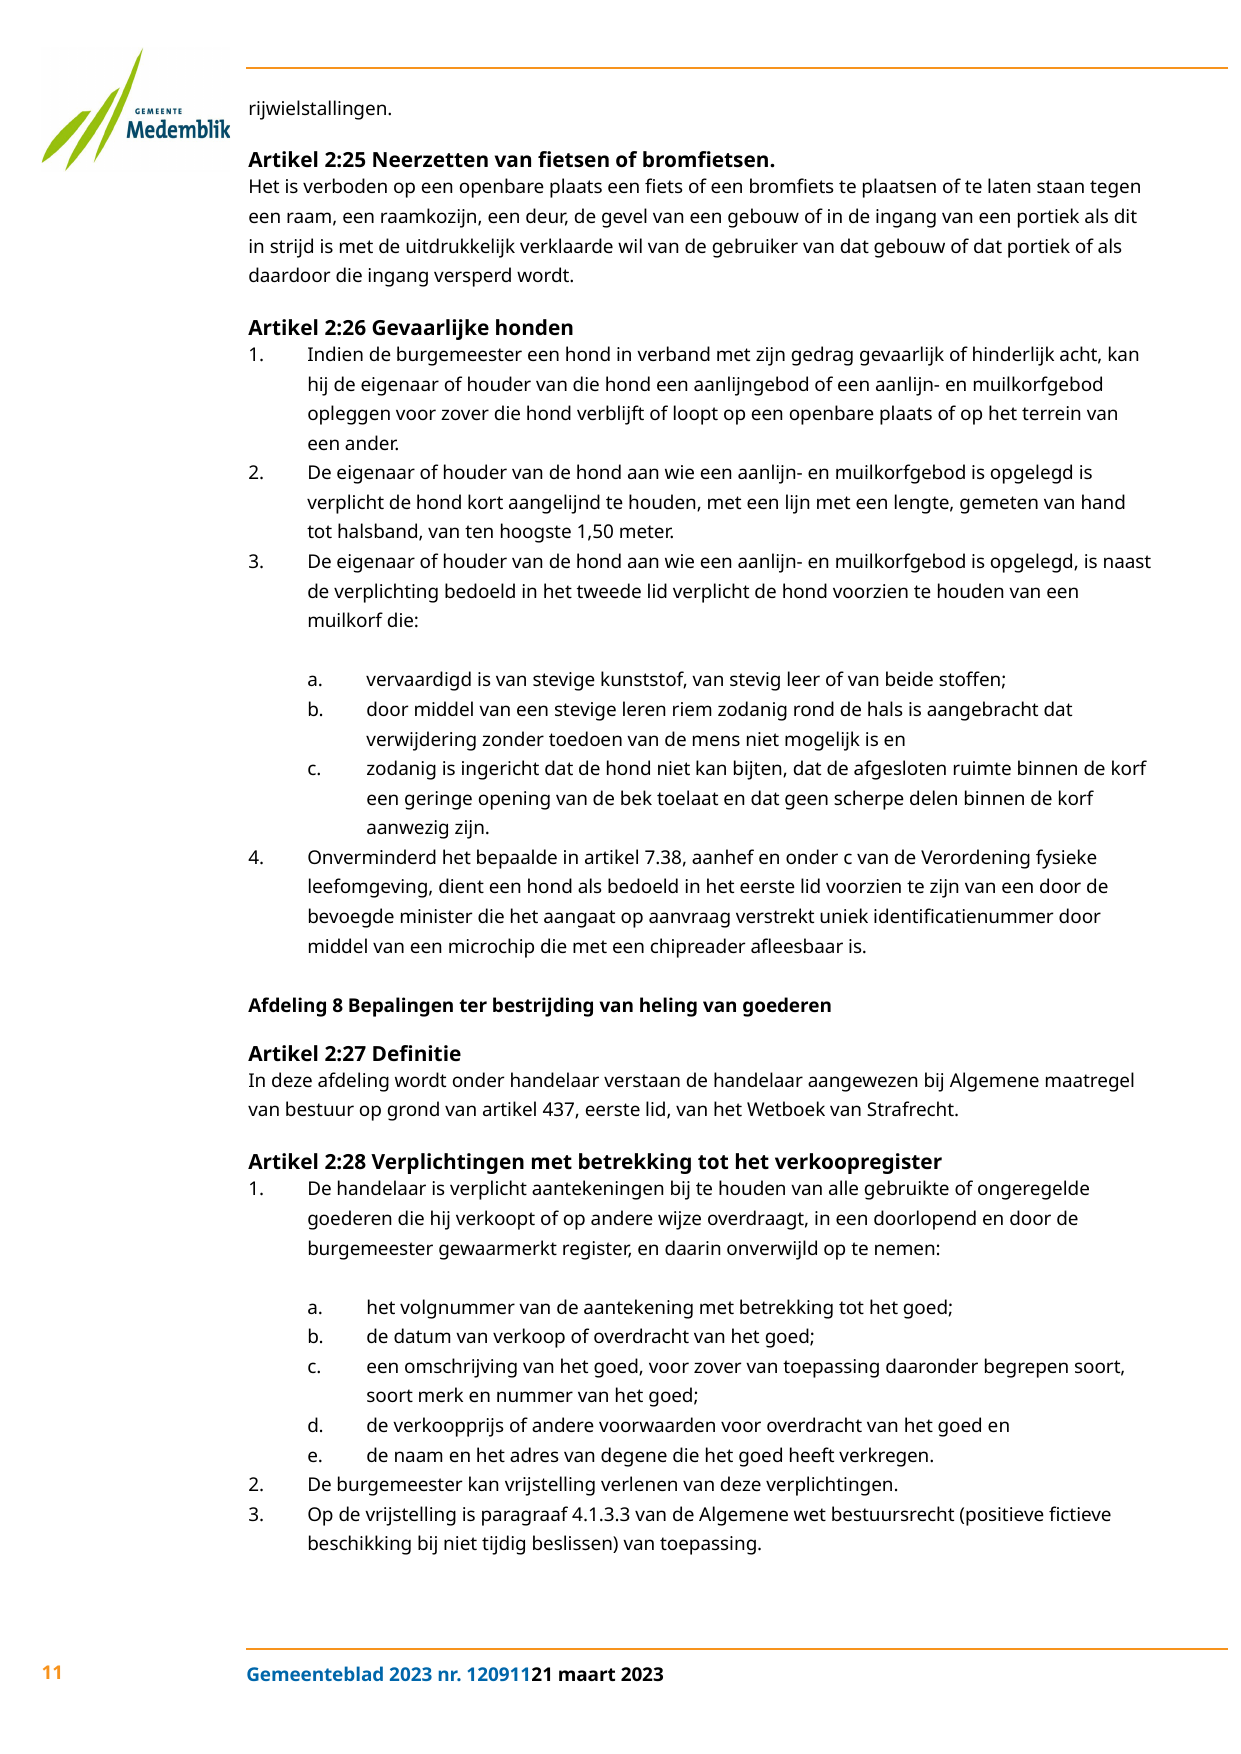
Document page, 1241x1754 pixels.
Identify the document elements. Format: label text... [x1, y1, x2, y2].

text rijwielstallingen. [248, 95, 1152, 121]
list De eigenaar of houder van de hond aan wie een aanlijn- en muilkorfgebod is opgelegd, is naast de verplichting bedoeld in het tweede lid verplicht de hond voorzien te houden van een muilkorf die: [248, 548, 1152, 633]
text Artikel 2:25 Neerzetten van fietsen of bromfietsen. [248, 145, 1152, 174]
list De handelaar is verplicht aantekeningen bij te houden van alle gebruikte of ongeregelde goederen die hij verkoopt of op andere wijze overdraagt, in een doorlopend en door de burgemeester gewaarmerkt register, en daarin onverwijld op te nemen: [248, 1176, 1152, 1260]
list de datum van verkoop of overdracht van het goed; [307, 1323, 1152, 1349]
list het volgnummer van de aantekening met betrekking tot het goed; [307, 1294, 1152, 1319]
list een omschrijving van het goed, voor zover van toepassing daaronder begrepen soort, soort merk en nummer van het goed; [307, 1353, 1152, 1408]
text In deze afdeling wordt onder handelaar verstaan de handelaar aangewezen bij Algemene maatregel van bestuur op grond van artikel 437, eerste lid, van het Wetboek van Strafrecht. [248, 1067, 1152, 1122]
list zodanig is ingericht dat de hond niet kan bijten, dat de afgesloten ruimte binnen de korf een geringe opening van de bek toelaat en dat geen scherpe delen binnen de korf aanwezig zijn. [307, 755, 1152, 840]
text Artikel 2:28 Verplichtingen met betrekking tot het verkoopregister [248, 1147, 1152, 1176]
text Artikel 2:26 Gevaarlijke honden [248, 313, 1152, 341]
list vervaardigd is van stevige kunststof, van stevig leer of van beide stoffen; [307, 667, 1152, 692]
text Het is verboden op een openbare plaats een fiets of een bromfiets te plaatsen of te laten staan tegen een raam, een raamkozijn, een deur, de gevel van een gebouw of in de ingang van een portiek als dit in strijd is met de uitdrukkelijk verklaarde wil van de gebruiker van dat gebouw of dat portiek of als daardoor die ingang versperd wordt. [248, 174, 1152, 288]
list De eigenaar of houder van de hond aan wie een aanlijn- en muilkorfgebod is opgelegd is verplicht de hond kort aangelijnd te houden, met een lijn met een lengte, gemeten van hand tot halsband, van ten hoogste 1,50 meter. [248, 459, 1152, 544]
list Onverminderd het bepaalde in artikel 7.38, aanhef en onder c van de Verordening fysieke leefomgeving, dient een hond als bedoeld in het eerste lid voorzien te zijn van een door de bevoegde minister die het aangaat op aanvraag verstrekt uniek identificatienummer door middel van een microchip die met een chipreader afleesbaar is. [248, 844, 1152, 959]
list Indien de burgemeester een hond in verband met zijn gedrag gevaarlijk of hinderlijk acht, kan hij de eigenaar of houder van die hond een aanlijngebod of een aanlijn- en muilkorfgebod opleggen voor zover die hond verblijft of loopt op een openbare plaats of op het terrein van een ander. [248, 341, 1152, 456]
list door middel van een stevige leren riem zodanig rond de hals is aangebracht dat verwijdering zonder toedoen van de mens niet mogelijk is en [307, 696, 1152, 752]
picture [41, 47, 231, 172]
text Artikel 2:27 Definitie [248, 1039, 1152, 1067]
list De burgemeester kan vrijstelling verlenen van deze verplichtingen. [248, 1471, 1152, 1497]
list de verkoopprijs of andere voorwaarden voor overdracht van het goed en [307, 1412, 1152, 1438]
text Afdeling 8 Bepalingen ter bestrijding van heling van goederen [248, 992, 1152, 1018]
list de naam en het adres van degene die het goed heeft verkregen. [307, 1442, 1152, 1467]
list Op de vrijstelling is paragraaf 4.1.3.3 van de Algemene wet bestuursrecht (positieve fictieve beschikking bij niet tijdig beslissen) van toepassing. [248, 1501, 1152, 1556]
